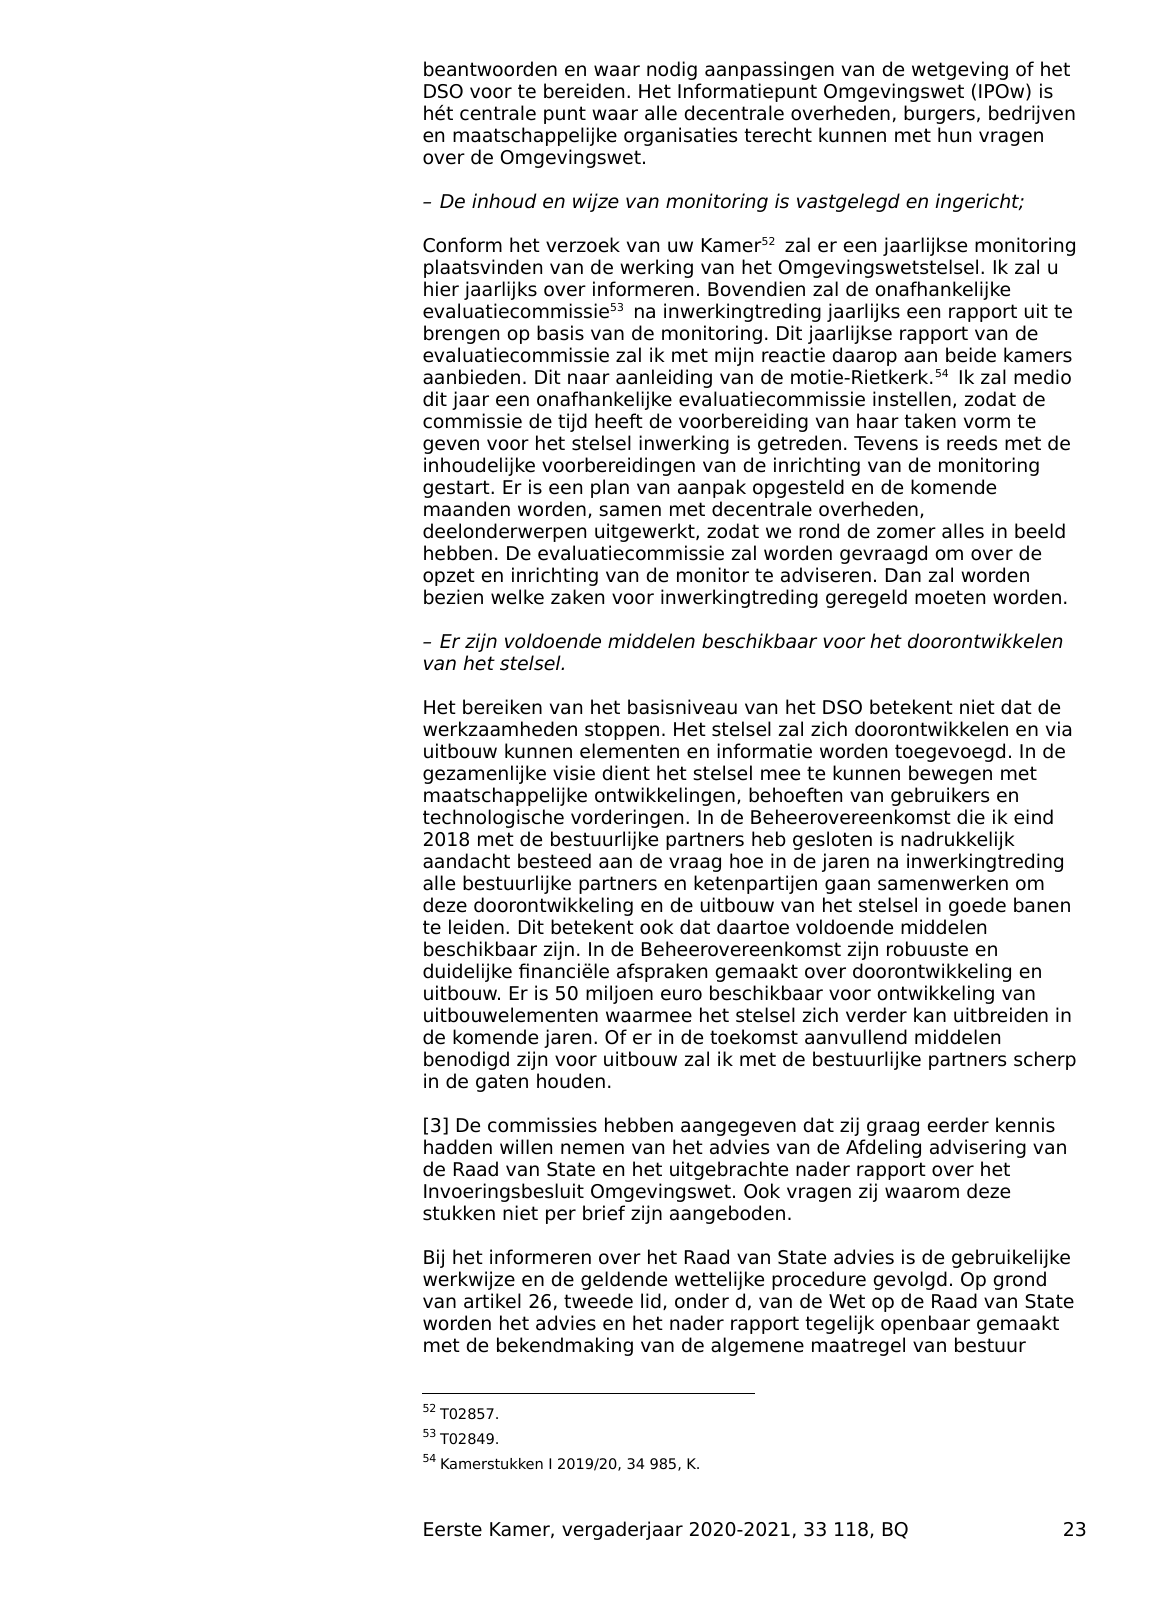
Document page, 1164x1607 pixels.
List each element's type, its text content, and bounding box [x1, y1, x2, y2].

text beantwoorden en waar nodig aanpassingen van de wetgeving of het DSO voor te bereiden. Het Informatiepunt Omgevingswet (IPOw) is hét centrale punt waar alle decentrale overheden, burgers, bedrijven en maatschappelijke organisaties terecht kunnen met hun vragen over de Omgevingswet. [422, 59, 1087, 169]
text Bij het informeren over het Raad van State advies is de gebruikelijke werkwijze en de geldende wettelijke procedure gevolgd. Op grond van artikel 26, tweede lid, onder d, van de Wet op de Raad van State worden het advies en het nader rapport tegelijk openbaar gemaakt met de bekendmaking van de algemene maatregel van bestuur [422, 1247, 1087, 1357]
text T02857. [422, 1402, 1087, 1424]
text T02849. [422, 1427, 1087, 1449]
subtitle – De inhoud en wijze van monitoring is vastgelegd en ingericht; [422, 191, 1087, 213]
text Conform het verzoek van uw Kamer zal er een jaarlijkse monitoring plaatsvinden van de werking van het Omgevingswetstelsel. Ik zal u hier jaarlijks over informeren. Bovendien zal de onafhankelijke evaluatiecommissie na inwerkingtreding jaarlijks een rapport uit te brengen op basis van de monitoring. Dit jaarlijkse rapport van de evaluatiecommissie zal ik met mijn reactie daarop aan beide kamers aanbieden. Dit naar aanleiding van de motie-Rietkerk. Ik zal medio dit jaar een onafhankelijke evaluatiecommissie instellen, zodat de commissie de tijd heeft de voorbereiding van haar taken vorm te geven voor het stelsel inwerking is getreden. Tevens is reeds met de inhoudelijke voorbereidingen van de inrichting van de monitoring gestart. Er is een plan van aanpak opgesteld en de komende maanden worden, samen met decentrale overheden, deelonderwerpen uitgewerkt, zodat we rond de zomer alles in beeld hebben. De evaluatiecommissie zal worden gevraagd om over de opzet en inrichting van de monitor te adviseren. Dan zal worden bezien welke zaken voor inwerkingtreding geregeld moeten worden. [422, 235, 1087, 609]
text [3] De commissies hebben aangegeven dat zij graag eerder kennis hadden willen nemen van het advies van de Afdeling advisering van de Raad van State en het uitgebrachte nader rapport over het Invoeringsbesluit Omgevingswet. Ook vragen zij waarom deze stukken niet per brief zijn aangeboden. [422, 1115, 1087, 1225]
text Het bereiken van het basisniveau van het DSO betekent niet dat de werkzaamheden stoppen. Het stelsel zal zich doorontwikkelen en via uitbouw kunnen elementen en informatie worden toegevoegd. In de gezamenlijke visie dient het stelsel mee te kunnen bewegen met maatschappelijke ontwikkelingen, behoeften van gebruikers en technologische vorderingen. In de Beheerovereenkomst die ik eind 2018 met de bestuurlijke partners heb gesloten is nadrukkelijk aandacht besteed aan de vraag hoe in de jaren na inwerkingtreding alle bestuurlijke partners en ketenpartijen gaan samenwerken om deze doorontwikkeling en de uitbouw van het stelsel in goede banen te leiden. Dit betekent ook dat daartoe voldoende middelen beschikbaar zijn. In de Beheerovereenkomst zijn robuuste en duidelijke financiële afspraken gemaakt over doorontwikkeling en uitbouw. Er is 50 miljoen euro beschikbaar voor ontwikkeling van uitbouwelementen waarmee het stelsel zich verder kan uitbreiden in de komende jaren. Of er in de toekomst aanvullend middelen benodigd zijn voor uitbouw zal ik met de bestuurlijke partners scherp in de gaten houden. [422, 697, 1087, 1093]
text Kamerstukken I 2019/20, 34 985, K. [422, 1452, 1087, 1474]
subtitle – Er zijn voldoende middelen beschikbaar voor het doorontwikkelen van het stelsel. [422, 631, 1087, 675]
